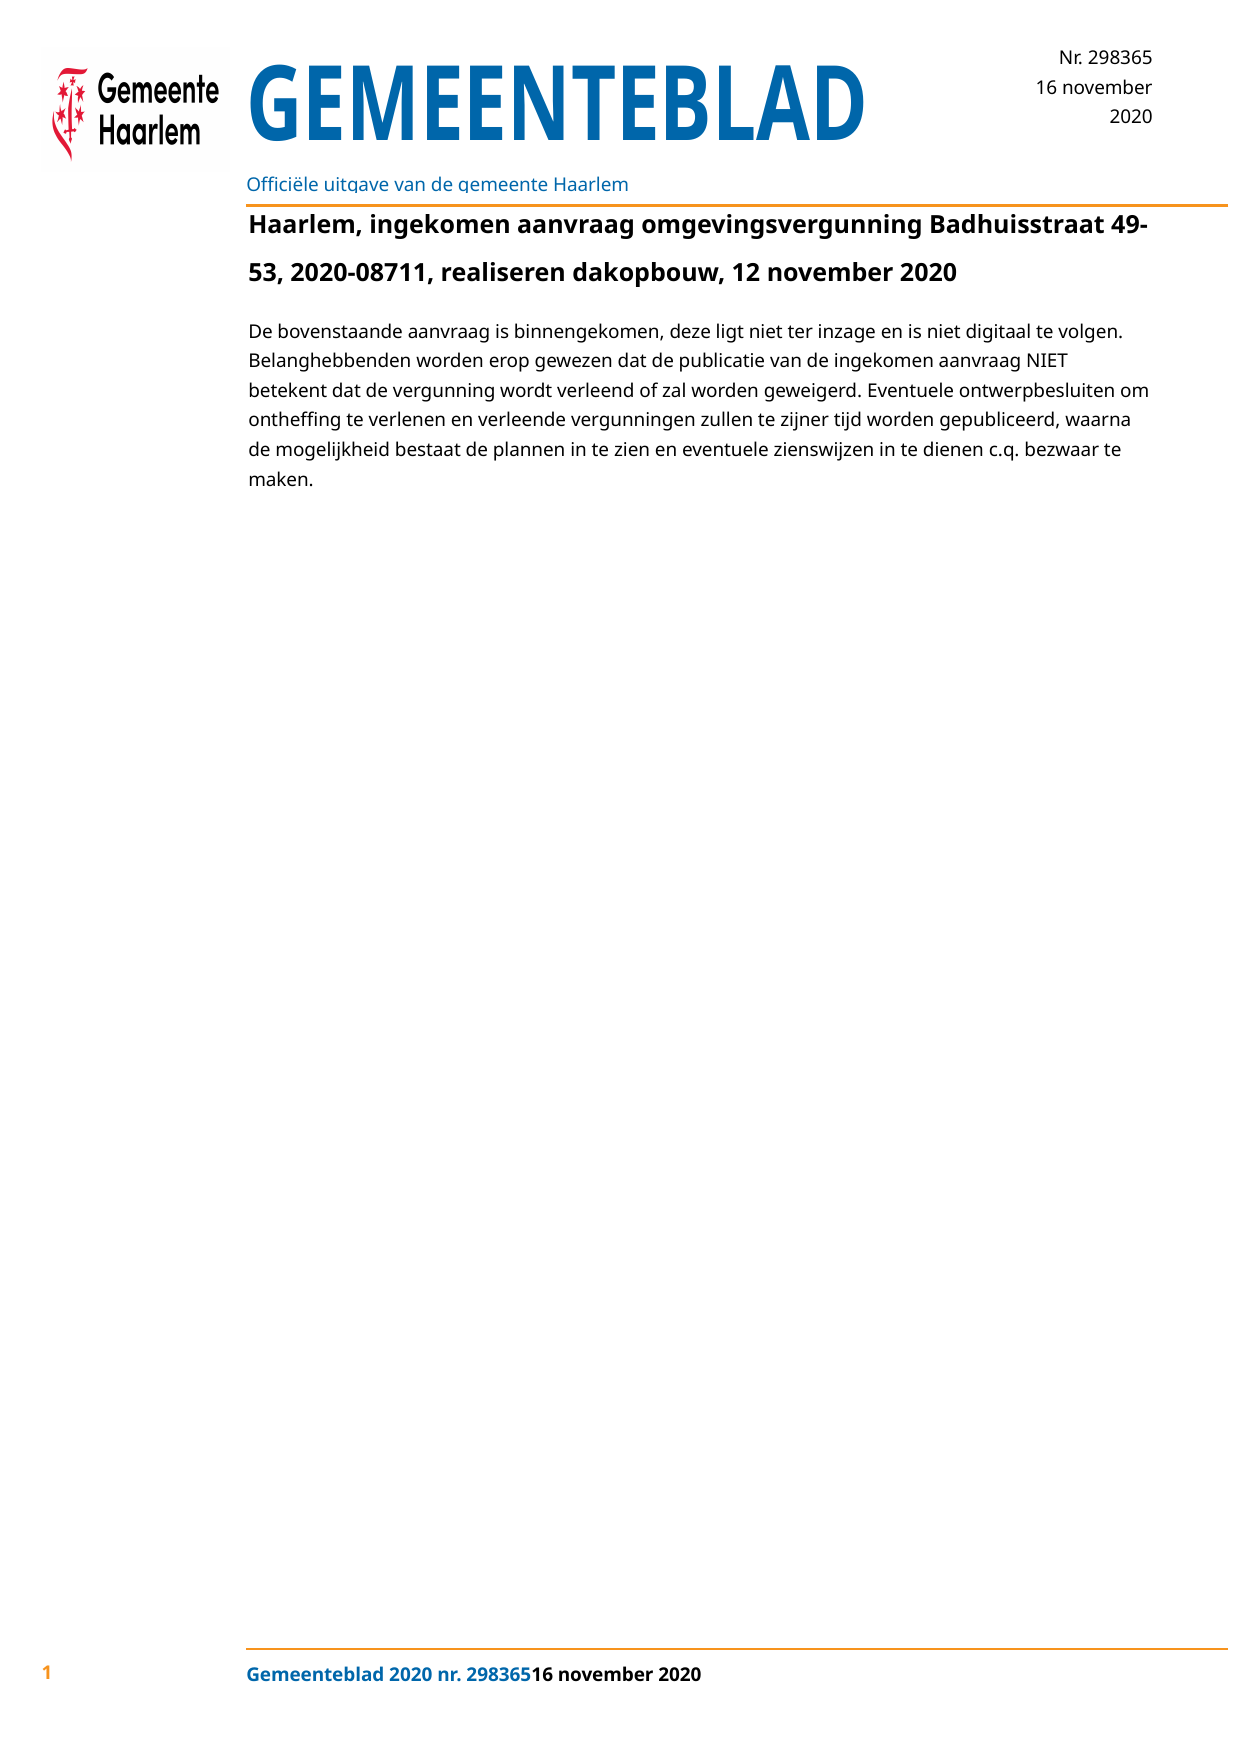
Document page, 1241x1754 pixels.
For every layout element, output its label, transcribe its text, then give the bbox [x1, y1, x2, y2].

text De bovenstaande aanvraag is binnengekomen, deze ligt niet ter inzage en is niet digitaal te volgen. Belanghebbenden worden erop gewezen dat de publicatie van de ingekomen aanvraag NIET betekent dat de vergunning wordt verleend of zal worden geweigerd. Eventuele ontwerpbesluiten om ontheffing te verlenen en verleende vergunningen zullen te zijner tijd worden gepubliceerd, waarna de mogelijkheid bestaat de plannen in te zien en eventuele zienswijzen in te dienen c.q. bezwaar te maken. [248, 318, 1152, 492]
picture [41, 47, 231, 172]
text Haarlem, ingekomen aanvraag omgevingsvergunning Badhuisstraat 49-53, 2020-08711, realiseren dakopbouw, 12 november 2020 [248, 207, 1152, 288]
